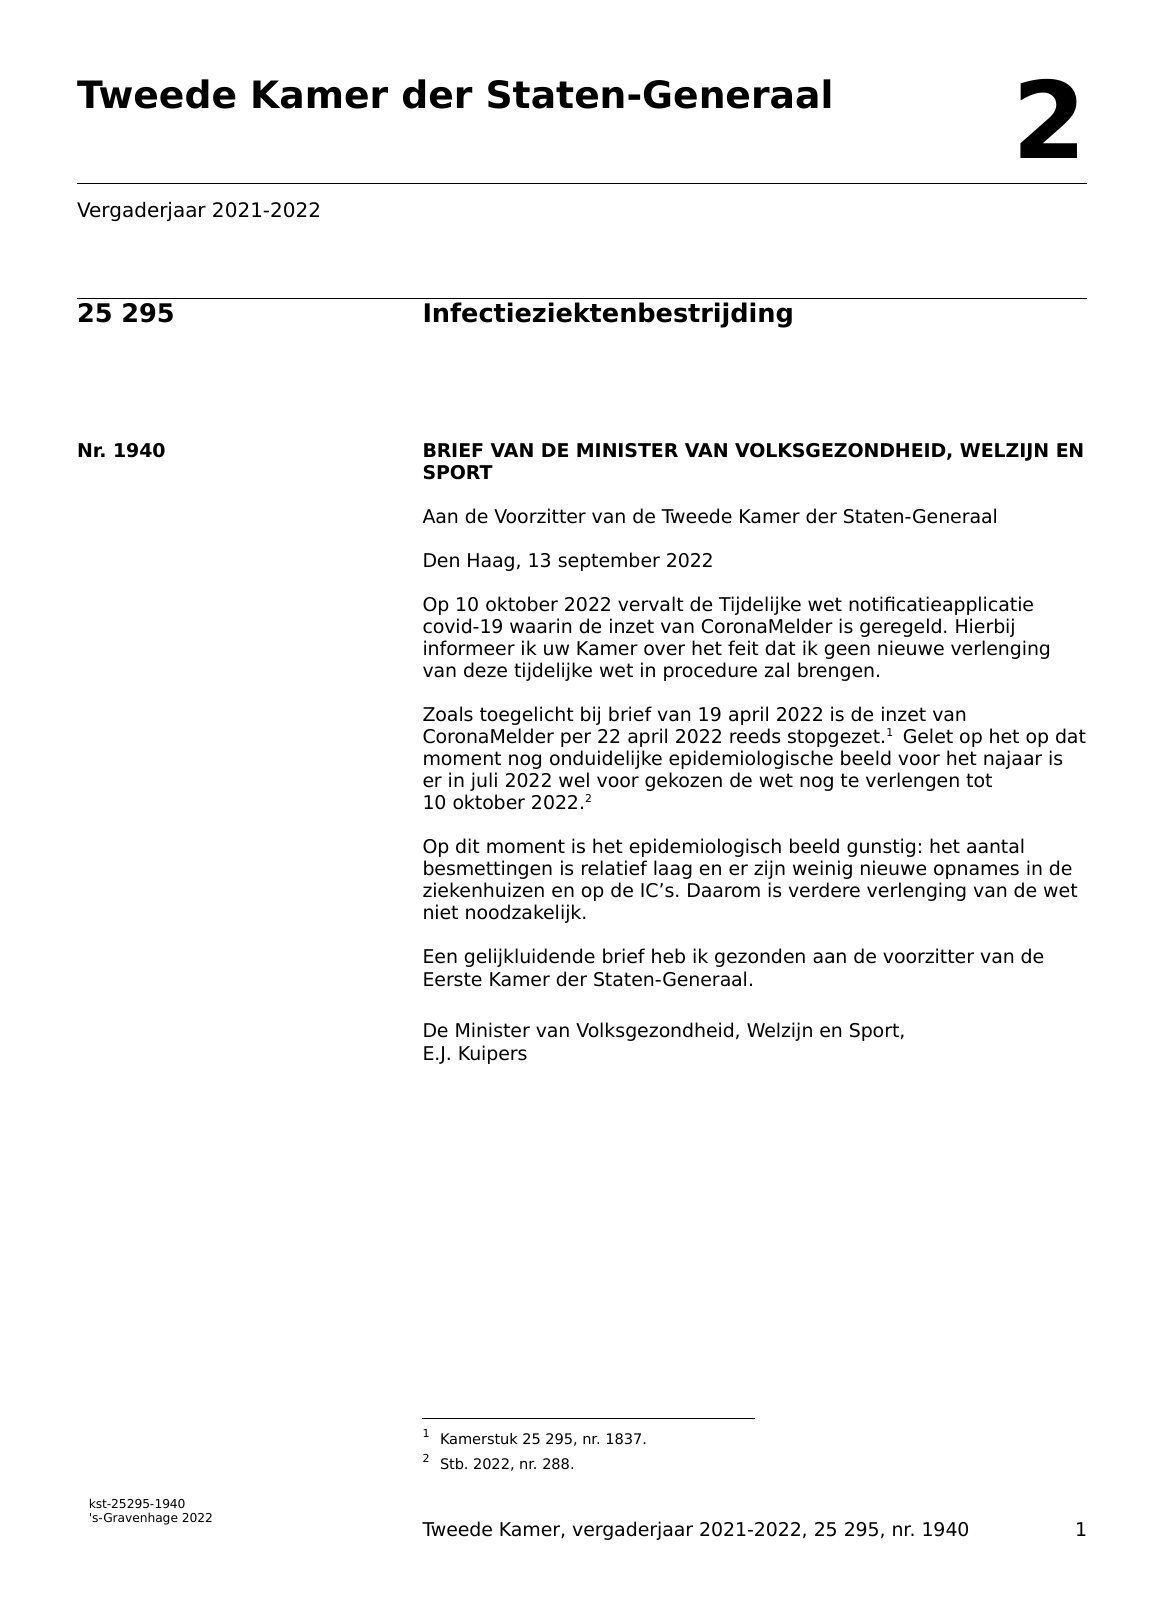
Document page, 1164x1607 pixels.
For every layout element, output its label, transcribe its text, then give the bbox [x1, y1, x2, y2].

text Kamerstuk 25 295, nr. 1837. [422, 1427, 1087, 1449]
text Stb. 2022, nr. 288. [422, 1452, 1087, 1474]
text Op dit moment is het epidemiologisch beeld gunstig: het aantal besmettingen is relatief laag en er zijn weinig nieuwe opnames in de ziekenhuizen en op de IC’s. Daarom is verdere verlenging van de wet niet noodzakelijk. [422, 836, 1087, 924]
text Den Haag, 13 september 2022 [422, 550, 1087, 572]
text 's-Gravenhage 2022 [88, 1511, 323, 1525]
text Op 10 oktober 2022 vervalt de Tijdelijke wet notificatieapplicatie covid-19 waarin de inzet van CoronaMelder is geregeld. Hierbij informeer ik uw Kamer over het feit dat ik geen nieuwe verlenging van deze tijdelijke wet in procedure zal brengen. [422, 594, 1087, 682]
subtitle 25 295 Infectieziektenbestrijding [77, 299, 1087, 329]
text Een gelijkluidende brief heb ik gezonden aan de voorzitter van de Eerste Kamer der Staten-Generaal. [422, 946, 1087, 990]
table_header 2 [886, 59, 1087, 183]
table_header Tweede Kamer der Staten-Generaal [77, 59, 886, 183]
text De Minister van Volksgezondheid, Welzijn en Sport, E.J. Kuipers [422, 1020, 1087, 1064]
text Aan de Voorzitter van de Tweede Kamer der Staten-Generaal [422, 506, 1087, 528]
subtitle Nr. 1940 BRIEF VAN DE MINISTER VAN VOLKSGEZONDHEID, WELZIJN EN SPORT [77, 440, 1087, 484]
text kst-25295-1940 [88, 1497, 323, 1511]
table_cell Vergaderjaar 2021-2022 [77, 184, 1087, 298]
text Zoals toegelicht bij brief van 19 april 2022 is de inzet van CoronaMelder per 22 april 2022 reeds stopgezet. Gelet op het op dat moment nog onduidelijke epidemiologische beeld voor het najaar is er in juli 2022 wel voor gekozen de wet nog te verlengen tot 10 oktober 2022. [422, 704, 1087, 814]
